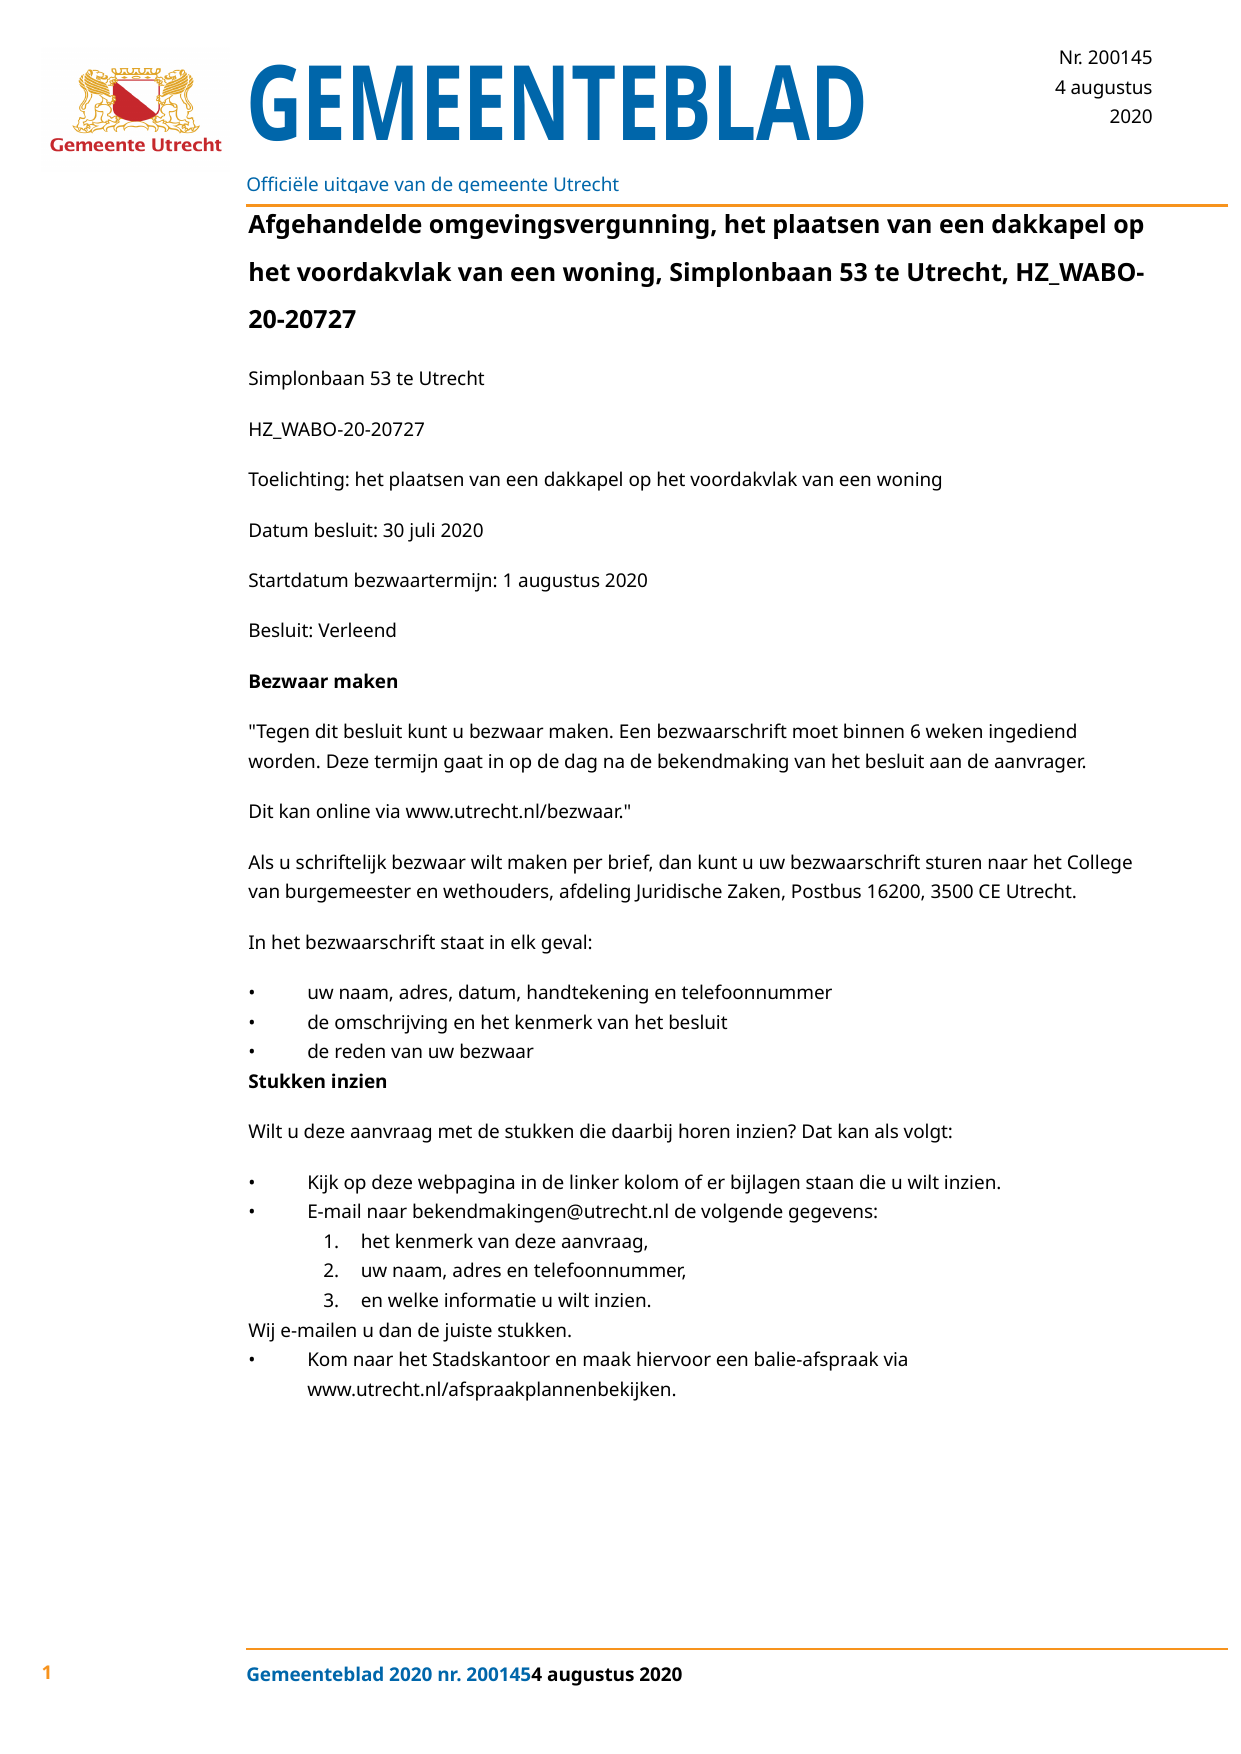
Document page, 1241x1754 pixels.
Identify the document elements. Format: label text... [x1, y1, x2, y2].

text Dit kan online via www.utrecht.nl/bezwaar." [248, 798, 1152, 824]
text Startdatum bezwaartermijn: 1 augustus 2020 [248, 567, 1152, 593]
text Simplonbaan 53 te Utrecht [248, 366, 1152, 391]
text HZ_WABO-20-20727 [248, 416, 1152, 442]
list de omschrijving en het kenmerk van het besluit [248, 1009, 1152, 1034]
text Datum besluit: 30 juli 2020 [248, 517, 1152, 542]
text Wilt u deze aanvraag met de stukken die daarbij horen inzien? Dat kan als volgt: [248, 1118, 1152, 1144]
text Bezwaar maken [248, 668, 1152, 694]
list het kenmerk van deze aanvraag, [323, 1228, 1152, 1254]
text Besluit: Verleend [248, 618, 1152, 643]
list uw naam, adres, datum, handtekening en telefoonnummer [248, 979, 1152, 1005]
text Afgehandelde omgevingsvergunning, het plaatsen van een dakkapel op het voordakvlak van een woning, Simplonbaan 53 te Utrecht, HZ_WABO-20-20727 [248, 207, 1152, 336]
list en welke informatie u wilt inzien. [323, 1287, 1152, 1313]
list Kom naar het Stadskantoor en maak hiervoor een balie-afspraak via www.utrecht.nl/afspraakplannenbekijken. [248, 1346, 1152, 1402]
text In het bezwaarschrift staat in elk geval: [248, 929, 1152, 954]
text Als u schriftelijk bezwaar wilt maken per brief, dan kunt u uw bezwaarschrift sturen naar het College van burgemeester en wethouders, afdeling Juridische Zaken, Postbus 16200, 3500 CE Utrecht. [248, 849, 1152, 904]
text Wij e-mailen u dan de juiste stukken. [248, 1317, 1152, 1342]
list E-mail naar bekendmakingen@utrecht.nl de volgende gegevens: [248, 1198, 1152, 1224]
list de reden van uw bezwaar [248, 1038, 1152, 1064]
text Stukken inzien [248, 1068, 1152, 1094]
picture [41, 47, 231, 172]
text "Tegen dit besluit kunt u bezwaar maken. Een bezwaarschrift moet binnen 6 weken ingediend worden. Deze termijn gaat in op de dag na de bekendmaking van het besluit aan de aanvrager. [248, 718, 1152, 774]
list Kijk op deze webpagina in de linker kolom of er bijlagen staan die u wilt inzien. [248, 1169, 1152, 1194]
text Toelichting: het plaatsen van een dakkapel op het voordakvlak van een woning [248, 466, 1152, 492]
list uw naam, adres en telefoonnummer, [323, 1258, 1152, 1283]
